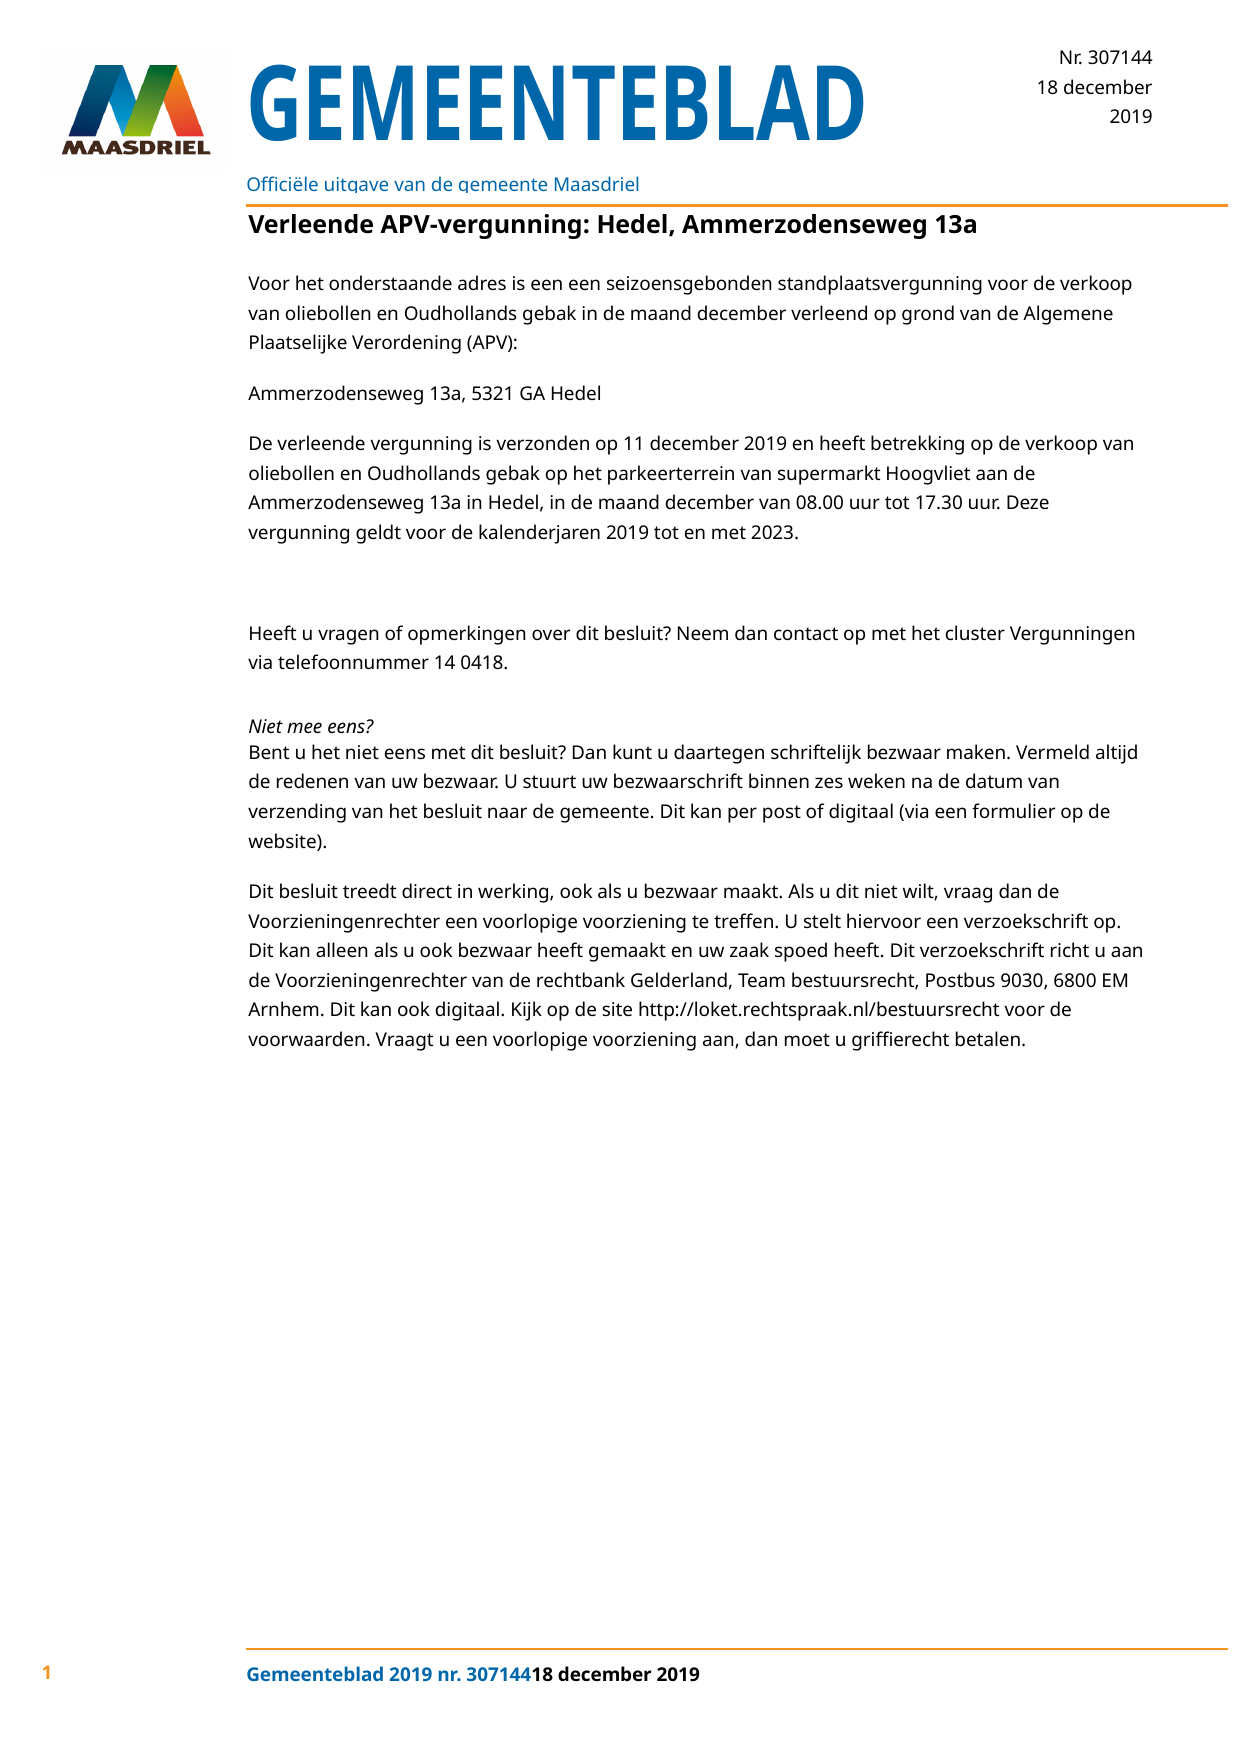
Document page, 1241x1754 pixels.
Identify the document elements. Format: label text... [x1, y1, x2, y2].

text De verleende vergunning is verzonden op 11 december 2019 en heeft betrekking op de verkoop van oliebollen en Oudhollands gebak op het parkeerterrein van supermarkt Hoogvliet aan de Ammerzodenseweg 13a in Hedel, in de maand december van 08.00 uur tot 17.30 uur. Deze vergunning geldt voor de kalenderjaren 2019 tot en met 2023. [248, 430, 1152, 545]
text Voor het onderstaande adres is een een seizoensgebonden standplaatsvergunning voor de verkoop van oliebollen en Oudhollands gebak in de maand december verleend op grond van de Algemene Plaatselijke Verordening (APV): [248, 270, 1152, 355]
text Verleende APV-vergunning: Hedel, Ammerzodenseweg 13a [248, 207, 1152, 241]
picture [41, 47, 231, 172]
text Niet mee eens? [248, 713, 1152, 739]
text Dit besluit treedt direct in werking, ook als u bezwaar maakt. Als u dit niet wilt, vraag dan de Voorzieningenrechter een voorlopige voorziening te treffen. U stelt hiervoor een verzoekschrift op. Dit kan alleen als u ook bezwaar heeft gemaakt en uw zaak spoed heeft. Dit verzoekschrift richt u aan de Voorzieningenrechter van de rechtbank Gelderland, Team bestuursrecht, Postbus 9030, 6800 EM Arnhem. Dit kan ook digitaal. Kijk op de site http://loket.rechtspraak.nl/bestuursrecht voor de voorwaarden. Vraagt u een voorlopige voorziening aan, dan moet u griffierecht betalen. [248, 878, 1152, 1052]
text Bent u het niet eens met dit besluit? Dan kunt u daartegen schriftelijk bezwaar maken. Vermeld altijd de redenen van uw bezwaar. U stuurt uw bezwaarschrift binnen zes weken na de datum van verzending van het besluit naar de gemeente. Dit kan per post of digitaal (via een formulier op de website). [248, 739, 1152, 854]
text Ammerzodenseweg 13a, 5321 GA Hedel [248, 380, 1152, 406]
text Heeft u vragen of opmerkingen over dit besluit? Neem dan contact op met het cluster Vergunningen via telefoonnummer 14 0418. [248, 620, 1152, 675]
